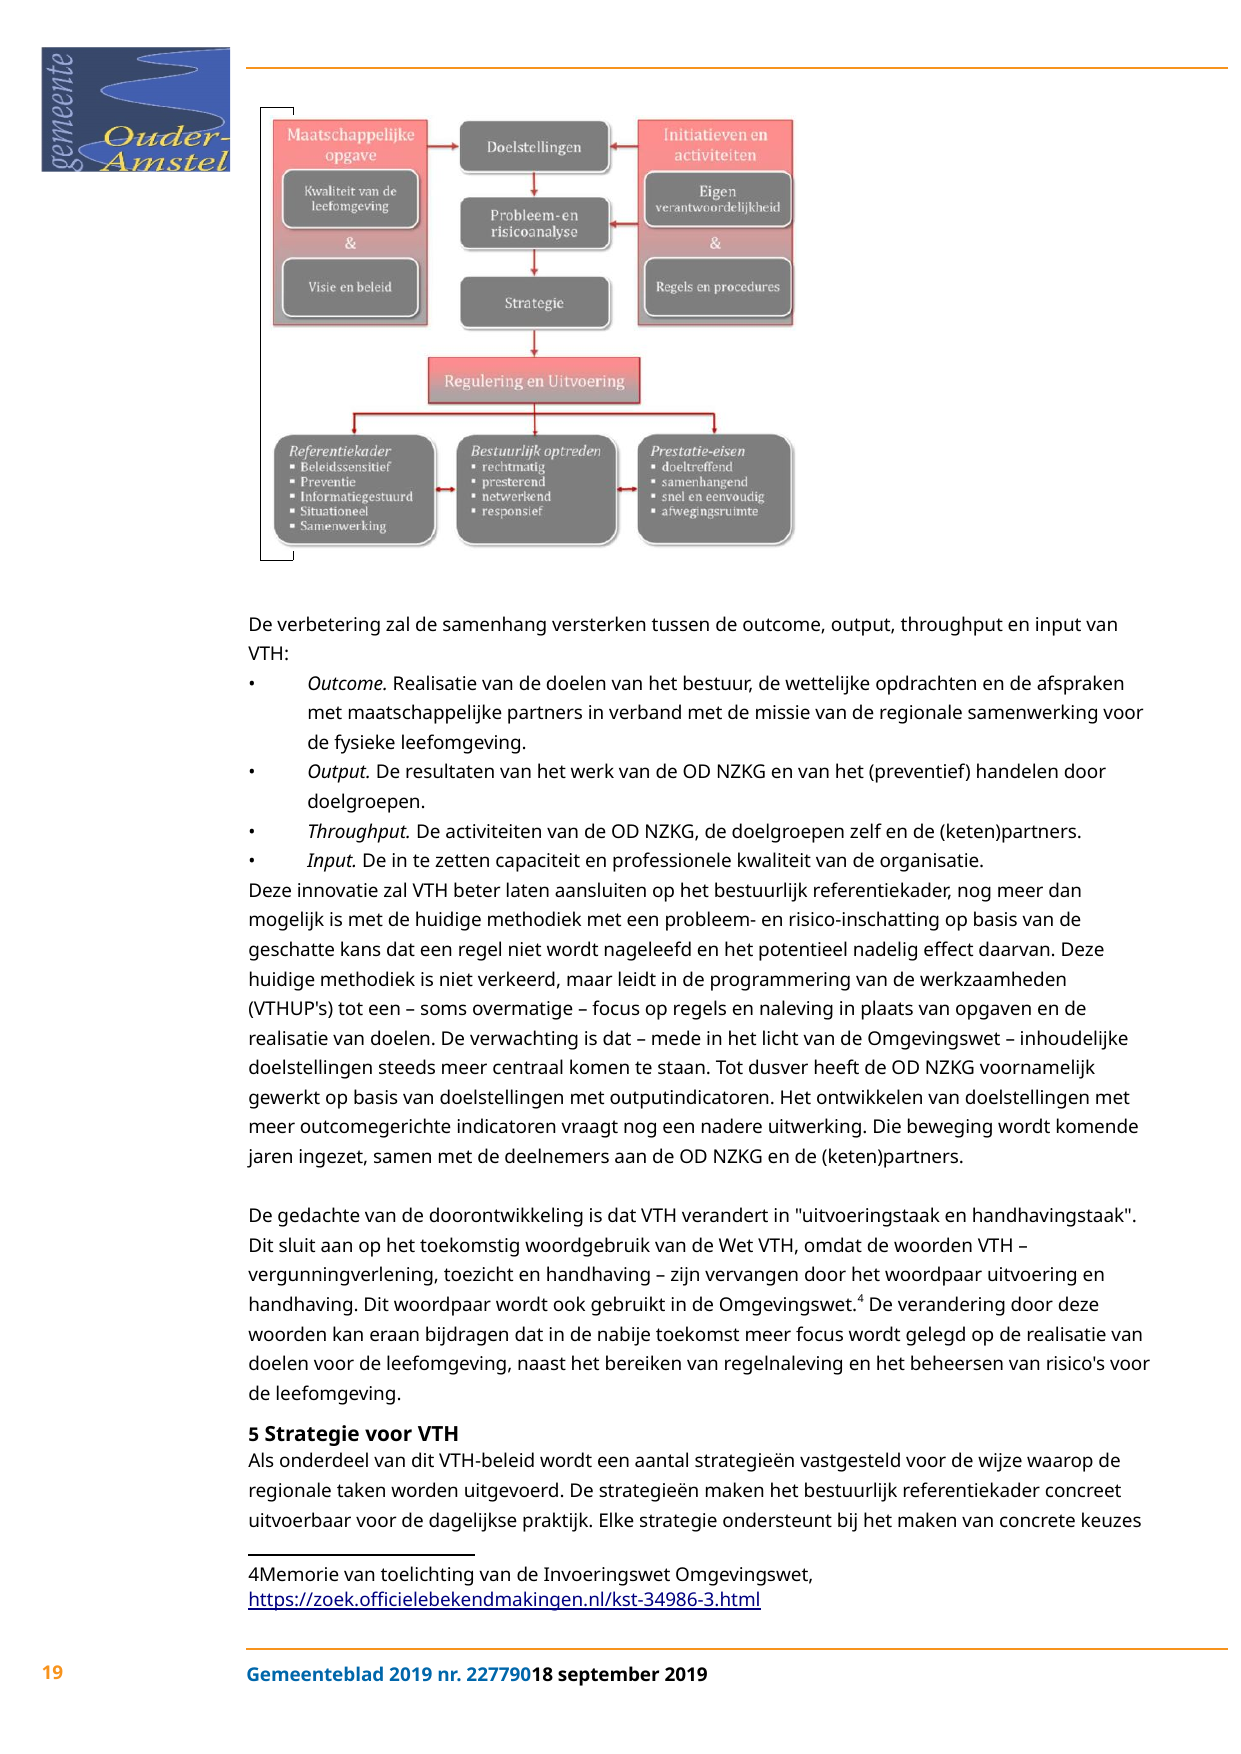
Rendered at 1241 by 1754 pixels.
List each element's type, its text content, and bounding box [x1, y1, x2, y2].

list Outcome. Realisatie van de doelen van het bestuur, de wettelijke opdrachten en de afspraken met maatschappelijke partners in verband met de missie van de regionale samenwerking voor de fysieke leefomgeving. [248, 670, 1152, 755]
text Memorie van toelichting van de Invoeringswet Omgevingswet, https://zoek.officielebekendmakingen.nl/kst-34986-3.html [248, 1561, 1152, 1612]
picture [268, 115, 801, 551]
text Deze innovatie zal VTH beter laten aansluiten op het bestuurlijk referentiekader, nog meer dan mogelijk is met de huidige methodiek met een probleem- en risico-inschatting op basis van de geschatte kans dat een regel niet wordt nageleefd en het potentieel nadelig effect daarvan. Deze huidige methodiek is niet verkeerd, maar leidt in de programmering van de werkzaamheden (VTHUP's) tot een – soms overmatige – focus op regels en naleving in plaats van opgaven en de realisatie van doelen. De verwachting is dat – mede in het licht van de Omgevingswet – inhoudelijke doelstellingen steeds meer centraal komen te staan. Tot dusver heeft de OD NZKG voornamelijk gewerkt op basis van doelstellingen met outputindicatoren. Het ontwikkelen van doelstellingen met meer outcomegerichte indicatoren vraagt nog een nadere uitwerking. Die beweging wordt komende jaren ingezet, samen met de deelnemers aan de OD NZKG en de (keten)partners. [248, 877, 1152, 1169]
text 5 Strategie voor VTH [248, 1419, 1152, 1448]
list Throughput. De activiteiten van de OD NZKG, de doelgroepen zelf en de (keten)partners. [248, 818, 1152, 843]
list Input. De in te zetten capaciteit en professionele kwaliteit van de organisatie. [248, 847, 1152, 873]
picture [41, 47, 231, 172]
text De gedachte van de doorontwikkeling is dat VTH verandert in "uitvoeringstaak en handhavingstaak". Dit sluit aan op het toekomstig woordgebruik van de Wet VTH, omdat de woorden VTH – vergunningverlening, toezicht en handhaving – zijn vervangen door het woordpaar uitvoering en handhaving. Dit woordpaar wordt ook gebruikt in de Omgevingswet. De verandering door deze woorden kan eraan bijdragen dat in de nabije toekomst meer focus wordt gelegd op de realisatie van doelen voor de leefomgeving, naast het bereiken van regelnaleving en het beheersen van risico's voor de leefomgeving. [248, 1202, 1152, 1406]
text De verbetering zal de samenhang versterken tussen de outcome, output, throughput en input van VTH: [248, 611, 1152, 666]
list Output. De resultaten van het werk van de OD NZKG en van het (preventief) handelen door doelgroepen. [248, 759, 1152, 814]
text Als onderdeel van dit VTH-beleid wordt een aantal strategieën vastgesteld voor de wijze waarop de regionale taken worden uitgevoerd. De strategieën maken het bestuurlijk referentiekader concreet uitvoerbaar voor de dagelijkse praktijk. Elke strategie ondersteunt bij het maken van concrete keuzes [248, 1448, 1152, 1533]
